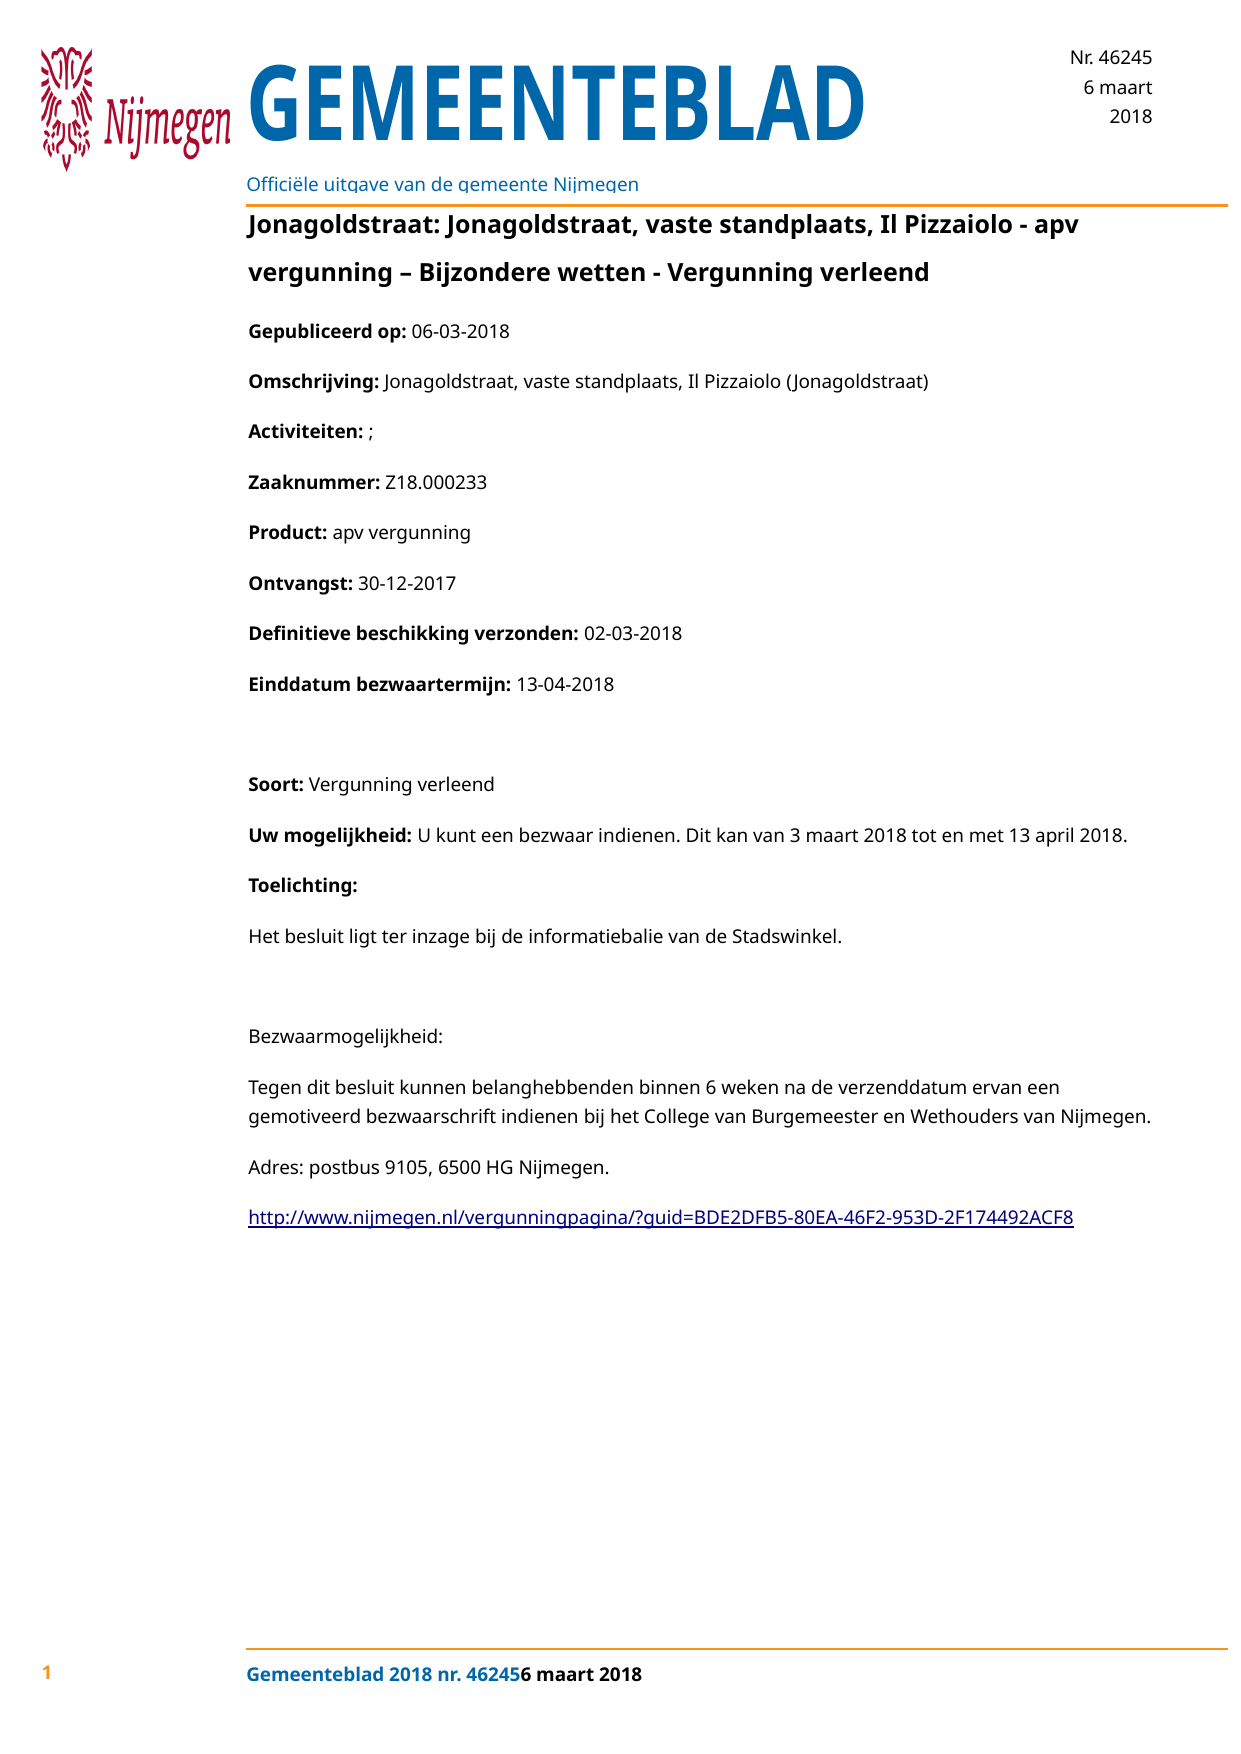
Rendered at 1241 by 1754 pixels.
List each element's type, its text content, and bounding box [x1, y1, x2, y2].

text Activiteiten: ; [248, 419, 1152, 444]
text Toelichting: [248, 872, 1152, 898]
text Het besluit ligt ter inzage bij de informatiebalie van de Stadswinkel. [248, 923, 1152, 949]
text Product: apv vergunning [248, 519, 1152, 545]
picture [41, 47, 231, 172]
text Soort: Vergunning verleend [248, 772, 1152, 797]
text Bezwaarmogelijkheid: [248, 1024, 1152, 1049]
text Tegen dit besluit kunnen belanghebbenden binnen 6 weken na de verzenddatum ervan een gemotiveerd bezwaarschrift indienen bij het College van Burgemeester en Wethouders van Nijmegen. [248, 1074, 1152, 1129]
text Uw mogelijkheid: U kunt een bezwaar indienen. Dit kan van 3 maart 2018 tot en met 13 april 2018. [248, 822, 1152, 848]
text http://www.nijmegen.nl/vergunningpagina/?guid=BDE2DFB5-80EA-46F2-953D-2F174492ACF8 [248, 1204, 1152, 1230]
text Definitieve beschikking verzonden: 02-03-2018 [248, 620, 1152, 646]
text Omschrijving: Jonagoldstraat, vaste standplaats, Il Pizzaiolo (Jonagoldstraat) [248, 368, 1152, 394]
text Zaaknummer: Z18.000233 [248, 469, 1152, 495]
text Einddatum bezwaartermijn: 13-04-2018 [248, 671, 1152, 697]
text Ontvangst: 30-12-2017 [248, 570, 1152, 596]
text Jonagoldstraat: Jonagoldstraat, vaste standplaats, Il Pizzaiolo - apv vergunning – Bijzondere wetten - Vergunning verleend [248, 207, 1152, 288]
text Adres: postbus 9105, 6500 HG Nijmegen. [248, 1154, 1152, 1180]
text Gepubliceerd op: 06-03-2018 [248, 318, 1152, 344]
